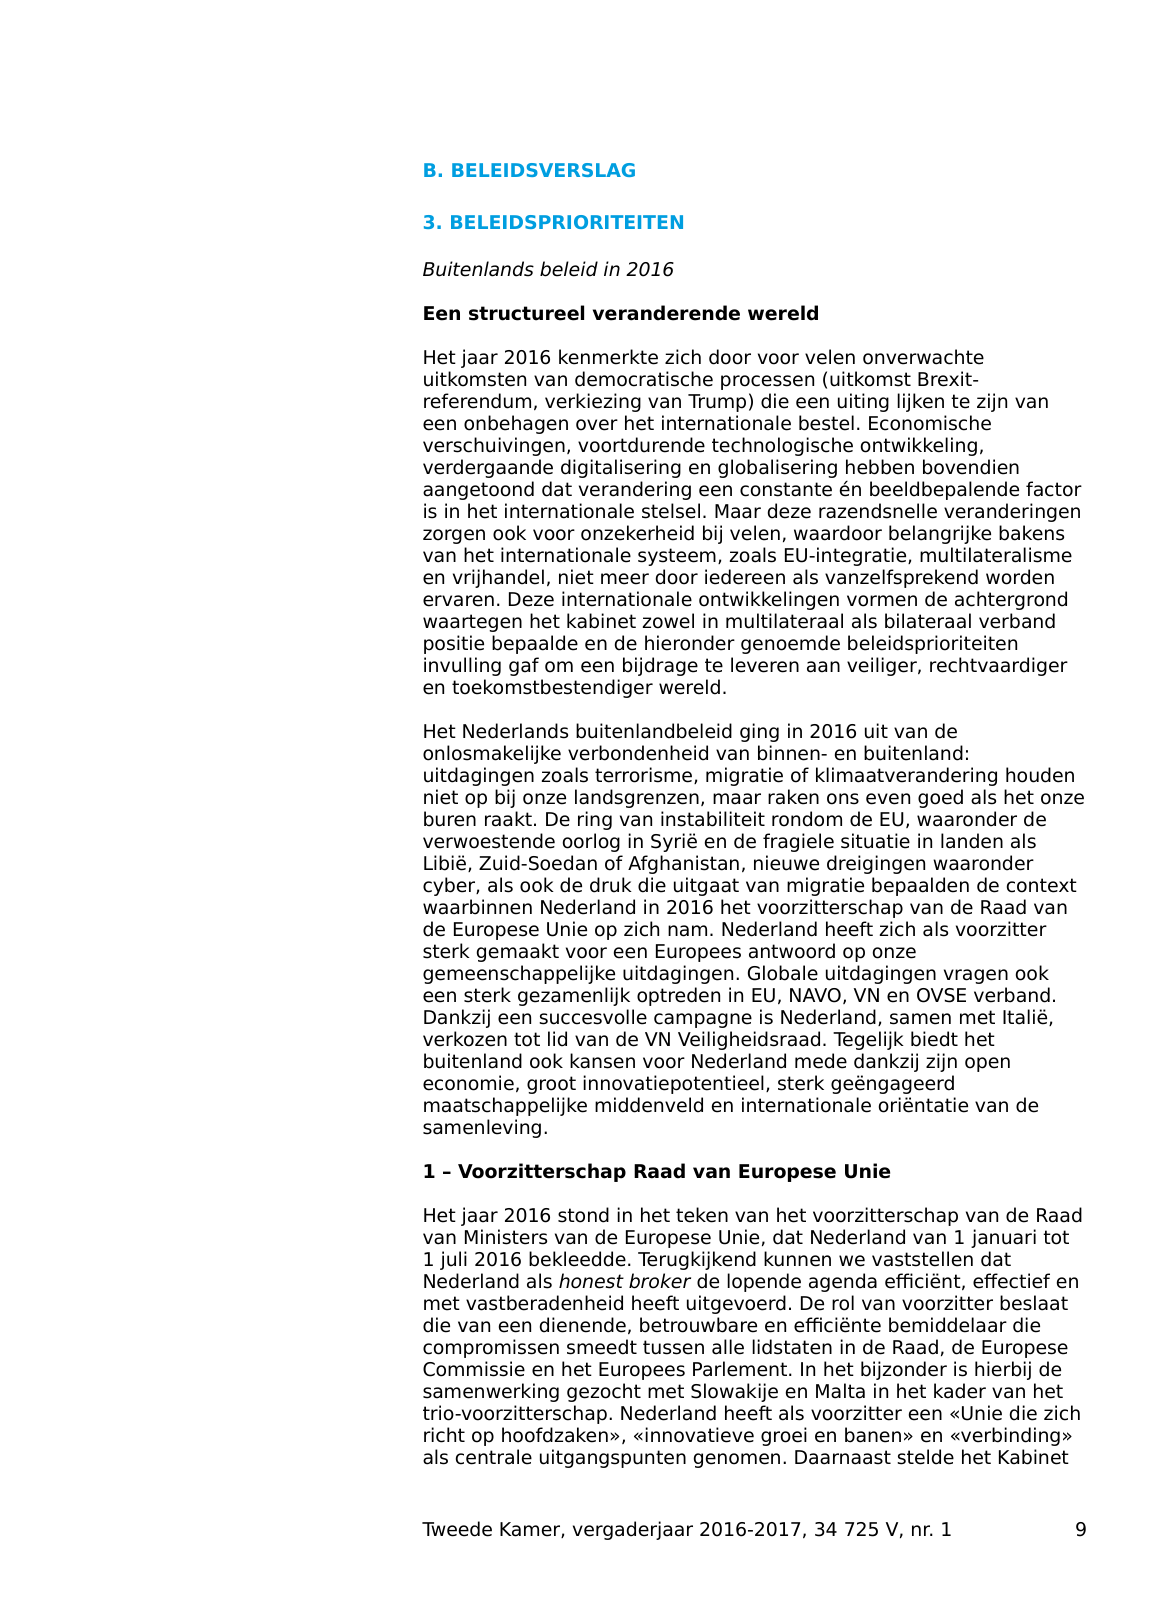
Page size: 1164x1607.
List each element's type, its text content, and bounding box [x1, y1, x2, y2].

text Het Nederlands buitenlandbeleid ging in 2016 uit van de onlosmakelijke verbondenheid van binnen- en buitenland: uitdagingen zoals terrorisme, migratie of klimaatverandering houden niet op bij onze landsgrenzen, maar raken ons even goed als het onze buren raakt. De ring van instabiliteit rondom de EU, waaronder de verwoestende oorlog in Syrië en de fragiele situatie in landen als Libië, Zuid-Soedan of Afghanistan, nieuwe dreigingen waaronder cyber, als ook de druk die uitgaat van migratie bepaalden de context waarbinnen Nederland in 2016 het voorzitterschap van de Raad van de Europese Unie op zich nam. Nederland heeft zich als voorzitter sterk gemaakt voor een Europees antwoord op onze gemeenschappelijke uitdagingen. Globale uitdagingen vragen ook een sterk gezamenlijk optreden in EU, NAVO, VN en OVSE verband. Dankzij een succesvolle campagne is Nederland, samen met Italië, verkozen tot lid van de VN Veiligheidsraad. Tegelijk biedt het buitenland ook kansen voor Nederland mede dankzij zijn open economie, groot innovatiepotentieel, sterk geëngageerd maatschappelijke middenveld en internationale oriëntatie van de samenleving. [422, 721, 1087, 1139]
subtitle 1 – Voorzitterschap Raad van Europese Unie [422, 1161, 1087, 1183]
subtitle B. BELEIDSVERSLAG [422, 160, 1087, 182]
subtitle Een structureel veranderende wereld [422, 303, 1087, 325]
subtitle Buitenlands beleid in 2016 [422, 259, 1087, 281]
text Het jaar 2016 kenmerkte zich door voor velen onverwachte uitkomsten van democratische processen (uitkomst Brexit-referendum, verkiezing van Trump) die een uiting lijken te zijn van een onbehagen over het internationale bestel. Economische verschuivingen, voortdurende technologische ontwikkeling, verdergaande digitalisering en globalisering hebben bovendien aangetoond dat verandering een constante én beeldbepalende factor is in het internationale stelsel. Maar deze razendsnelle veranderingen zorgen ook voor onzekerheid bij velen, waardoor belangrijke bakens van het internationale systeem, zoals EU-integratie, multilateralisme en vrijhandel, niet meer door iedereen als vanzelfsprekend worden ervaren. Deze internationale ontwikkelingen vormen de achtergrond waartegen het kabinet zowel in multilateraal als bilateraal verband positie bepaalde en de hieronder genoemde beleidsprioriteiten invulling gaf om een bijdrage te leveren aan veiliger, rechtvaardiger en toekomstbestendiger wereld. [422, 347, 1087, 699]
text Het jaar 2016 stond in het teken van het voorzitterschap van de Raad van Ministers van de Europese Unie, dat Nederland van 1 januari tot 1 juli 2016 bekleedde. Terugkijkend kunnen we vaststellen dat Nederland als honest broker de lopende agenda efficiënt, effectief en met vastberadenheid heeft uitgevoerd. De rol van voorzitter beslaat die van een dienende, betrouwbare en efficiënte bemiddelaar die compromissen smeedt tussen alle lidstaten in de Raad, de Europese Commissie en het Europees Parlement. In het bijzonder is hierbij de samenwerking gezocht met Slowakije en Malta in het kader van het trio-voorzitterschap. Nederland heeft als voorzitter een «Unie die zich richt op hoofdzaken», «innovatieve groei en banen» en «verbinding» als centrale uitgangspunten genomen. Daarnaast stelde het Kabinet [422, 1205, 1087, 1469]
subtitle 3. BELEIDSPRIORITEITEN [422, 212, 1087, 234]
